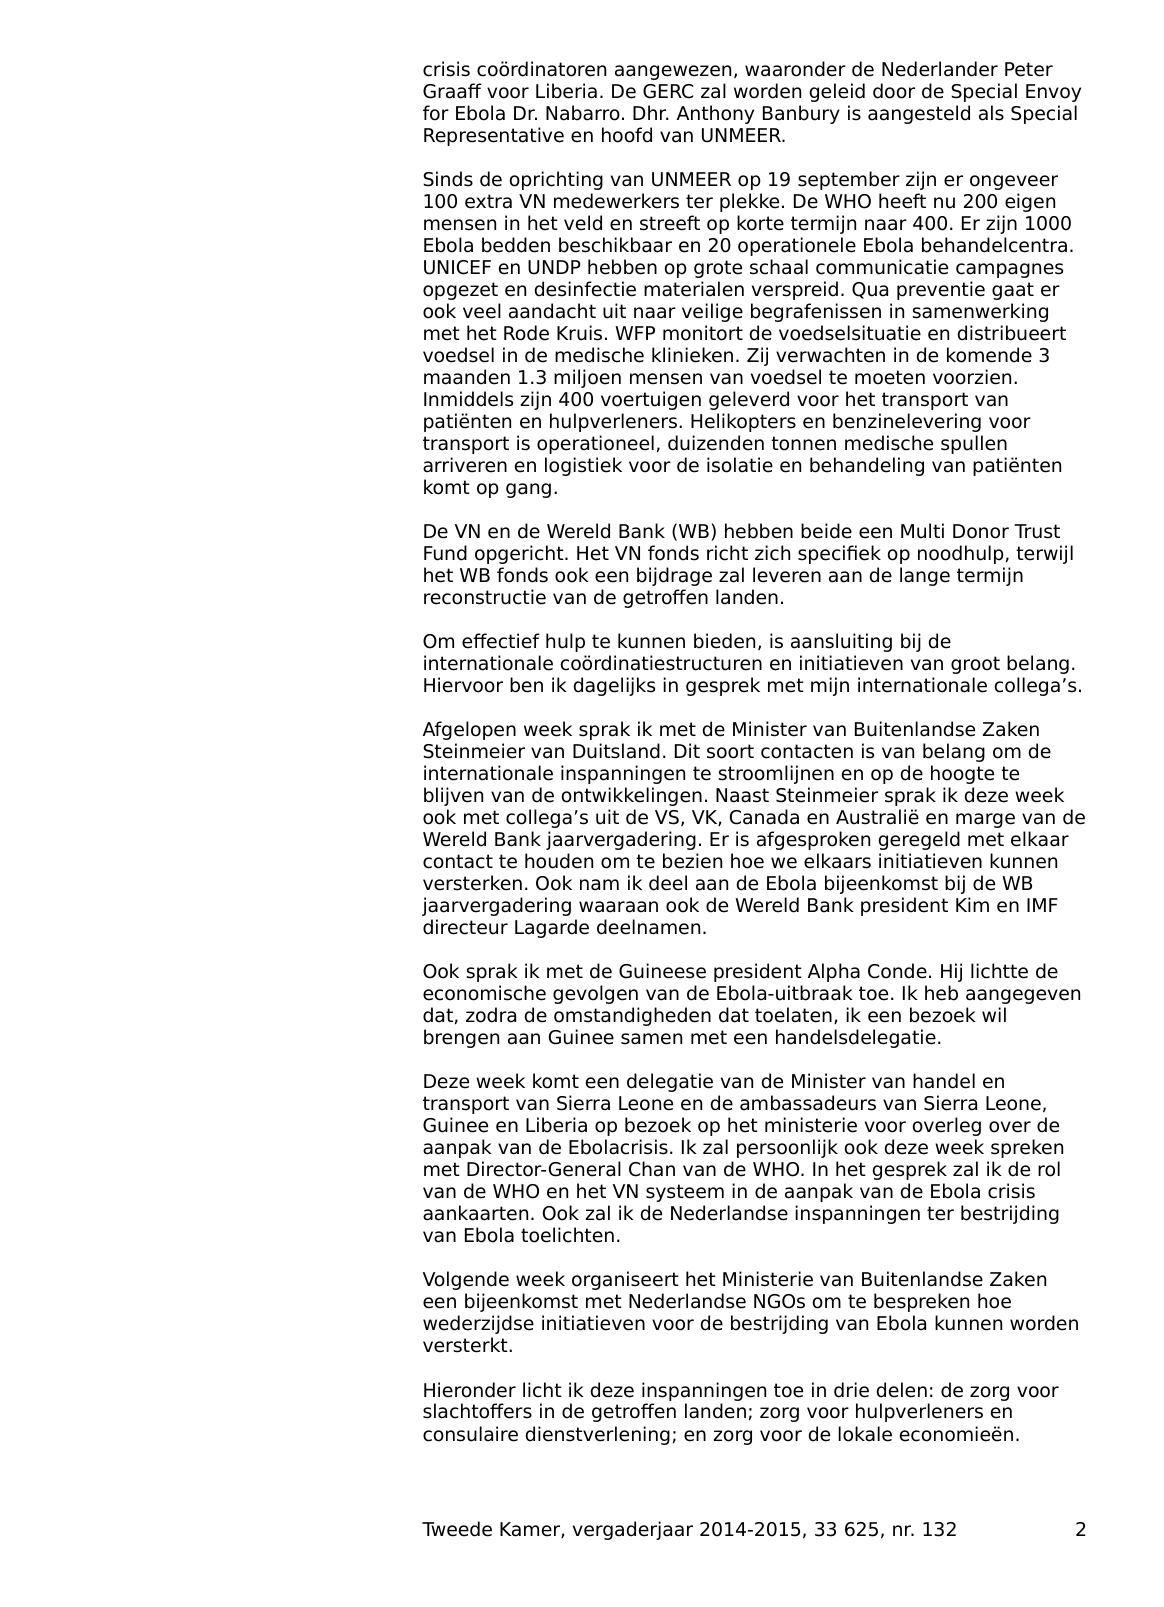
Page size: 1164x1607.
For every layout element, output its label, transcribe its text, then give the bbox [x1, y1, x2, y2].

text Ook sprak ik met de Guineese president Alpha Conde. Hij lichtte de economische gevolgen van de Ebola-uitbraak toe. Ik heb aangegeven dat, zodra de omstandigheden dat toelaten, ik een bezoek wil brengen aan Guinee samen met een handelsdelegatie. [422, 961, 1087, 1049]
text Afgelopen week sprak ik met de Minister van Buitenlandse Zaken Steinmeier van Duitsland. Dit soort contacten is van belang om de internationale inspanningen te stroomlijnen en op de hoogte te blijven van de ontwikkelingen. Naast Steinmeier sprak ik deze week ook met collega’s uit de VS, VK, Canada en Australië en marge van de Wereld Bank jaarvergadering. Er is afgesproken geregeld met elkaar contact te houden om te bezien hoe we elkaars initiatieven kunnen versterken. Ook nam ik deel aan de Ebola bijeenkomst bij de WB jaarvergadering waaraan ook de Wereld Bank president Kim en IMF directeur Lagarde deelnamen. [422, 719, 1087, 939]
text Hieronder licht ik deze inspanningen toe in drie delen: de zorg voor slachtoffers in de getroffen landen; zorg voor hulpverleners en consulaire dienstverlening; en zorg voor de lokale economieën. [422, 1379, 1087, 1445]
text Om effectief hulp te kunnen bieden, is aansluiting bij de internationale coördinatiestructuren en initiatieven van groot belang. Hiervoor ben ik dagelijks in gesprek met mijn internationale collega’s. [422, 631, 1087, 697]
text Sinds de oprichting van UNMEER op 19 september zijn er ongeveer 100 extra VN medewerkers ter plekke. De WHO heeft nu 200 eigen mensen in het veld en streeft op korte termijn naar 400. Er zijn 1000 Ebola bedden beschikbaar en 20 operationele Ebola behandelcentra. UNICEF en UNDP hebben op grote schaal communicatie campagnes opgezet en desinfectie materialen verspreid. Qua preventie gaat er ook veel aandacht uit naar veilige begrafenissen in samenwerking met het Rode Kruis. WFP monitort de voedselsituatie en distribueert voedsel in de medische klinieken. Zij verwachten in de komende 3 maanden 1.3 miljoen mensen van voedsel te moeten voorzien. Inmiddels zijn 400 voertuigen geleverd voor het transport van patiënten en hulpverleners. Helikopters en benzinelevering voor transport is operationeel, duizenden tonnen medische spullen arriveren en logistiek voor de isolatie en behandeling van patiënten komt op gang. [422, 169, 1087, 499]
text Deze week komt een delegatie van de Minister van handel en transport van Sierra Leone en de ambassadeurs van Sierra Leone, Guinee en Liberia op bezoek op het ministerie voor overleg over de aanpak van de Ebolacrisis. Ik zal persoonlijk ook deze week spreken met Director-General Chan van de WHO. In het gesprek zal ik de rol van de WHO en het VN systeem in de aanpak van de Ebola crisis aankaarten. Ook zal ik de Nederlandse inspanningen ter bestrijding van Ebola toelichten. [422, 1071, 1087, 1247]
text crisis coördinatoren aangewezen, waaronder de Nederlander Peter Graaff voor Liberia. De GERC zal worden geleid door de Special Envoy for Ebola Dr. Nabarro. Dhr. Anthony Banbury is aangesteld als Special Representative en hoofd van UNMEER. [422, 59, 1087, 147]
text De VN en de Wereld Bank (WB) hebben beide een Multi Donor Trust Fund opgericht. Het VN fonds richt zich specifiek op noodhulp, terwijl het WB fonds ook een bijdrage zal leveren aan de lange termijn reconstructie van de getroffen landen. [422, 521, 1087, 609]
text Volgende week organiseert het Ministerie van Buitenlandse Zaken een bijeenkomst met Nederlandse NGOs om te bespreken hoe wederzijdse initiatieven voor de bestrijding van Ebola kunnen worden versterkt. [422, 1269, 1087, 1357]
